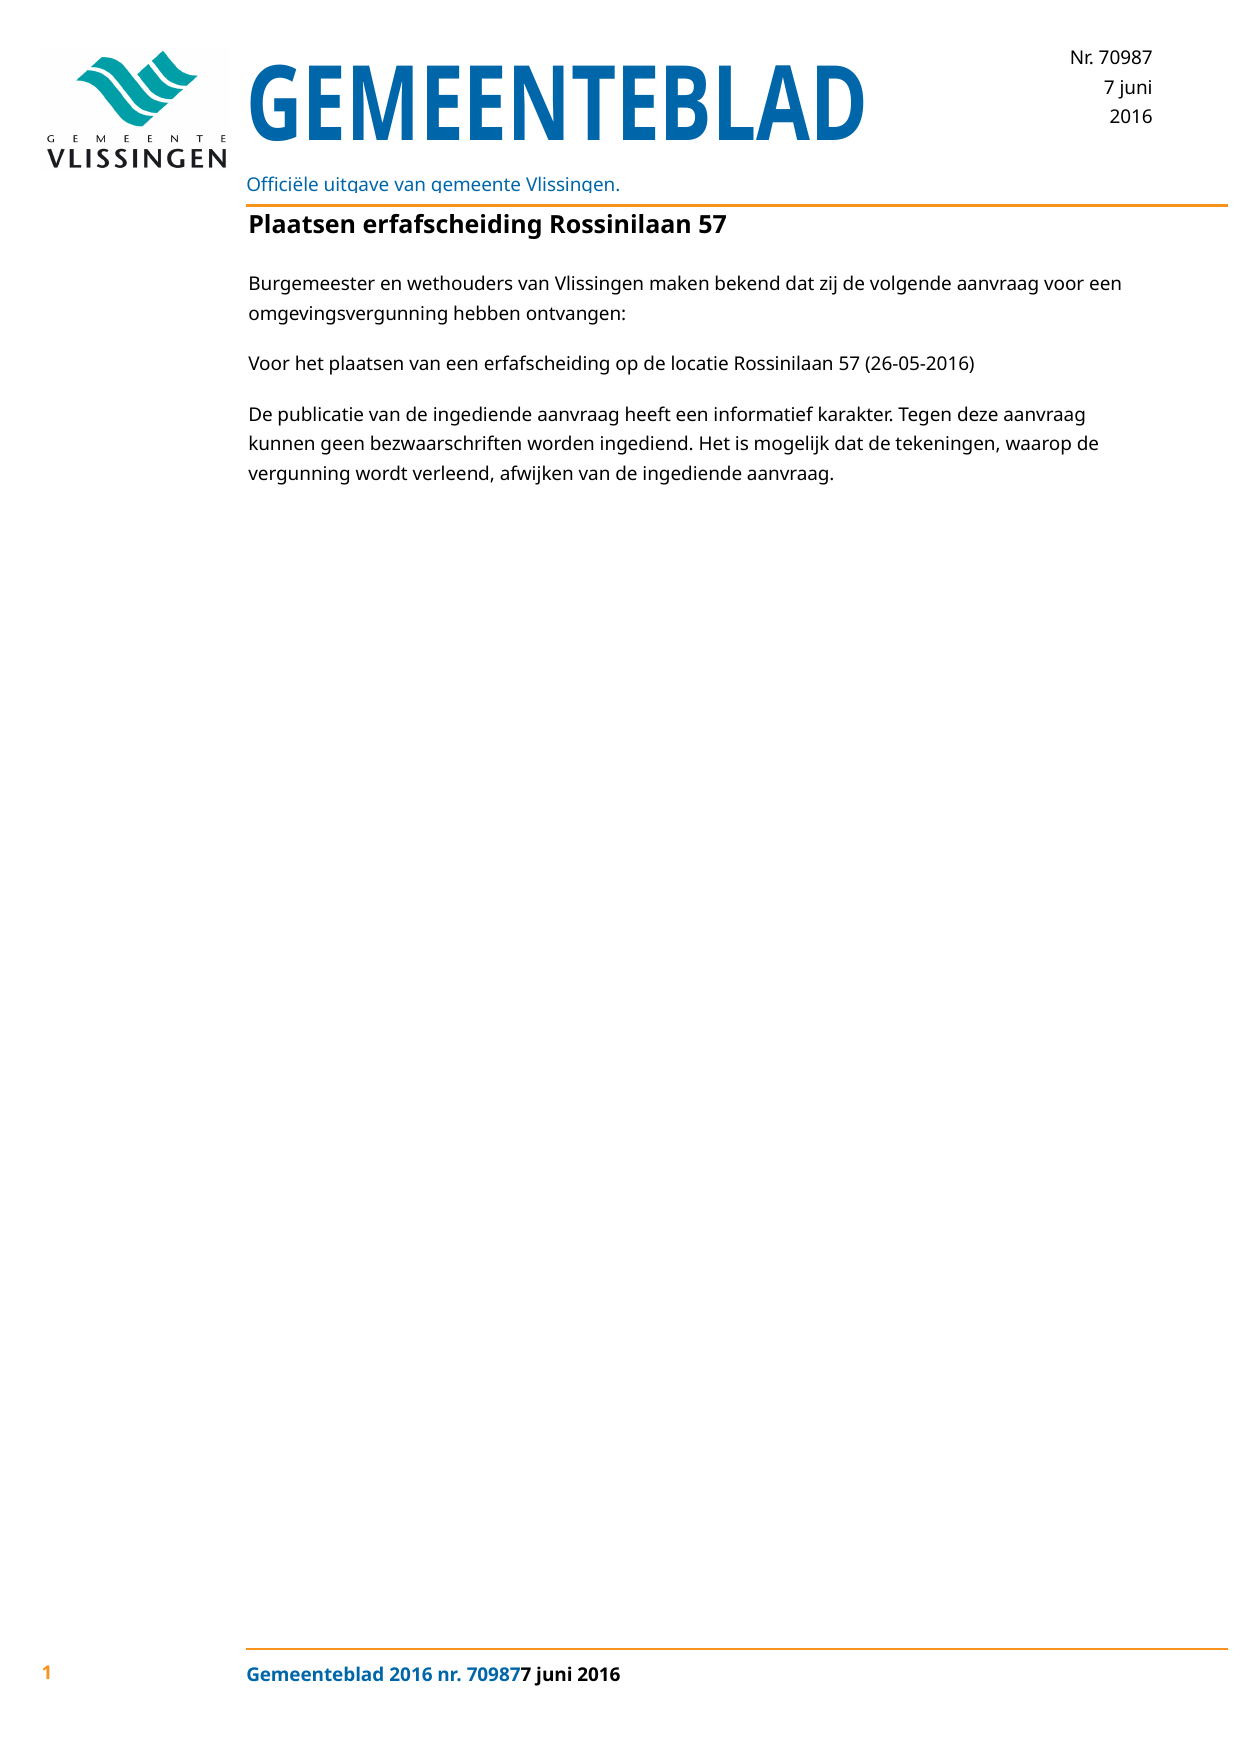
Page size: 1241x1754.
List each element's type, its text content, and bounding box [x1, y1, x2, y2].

text De publicatie van de ingediende aanvraag heeft een informatief karakter. Tegen deze aanvraag kunnen geen bezwaarschriften worden ingediend. Het is mogelijk dat de tekeningen, waarop de vergunning wordt verleend, afwijken van de ingediende aanvraag. [248, 401, 1152, 486]
text Plaatsen erfafscheiding Rossinilaan 57 [248, 207, 1152, 241]
text Burgemeester en wethouders van Vlissingen maken bekend dat zij de volgende aanvraag voor een omgevingsvergunning hebben ontvangen: [248, 270, 1152, 326]
text Voor het plaatsen van een erfafscheiding op de locatie Rossinilaan 57 (26-05-2016) [248, 350, 1152, 376]
picture [41, 47, 231, 172]
